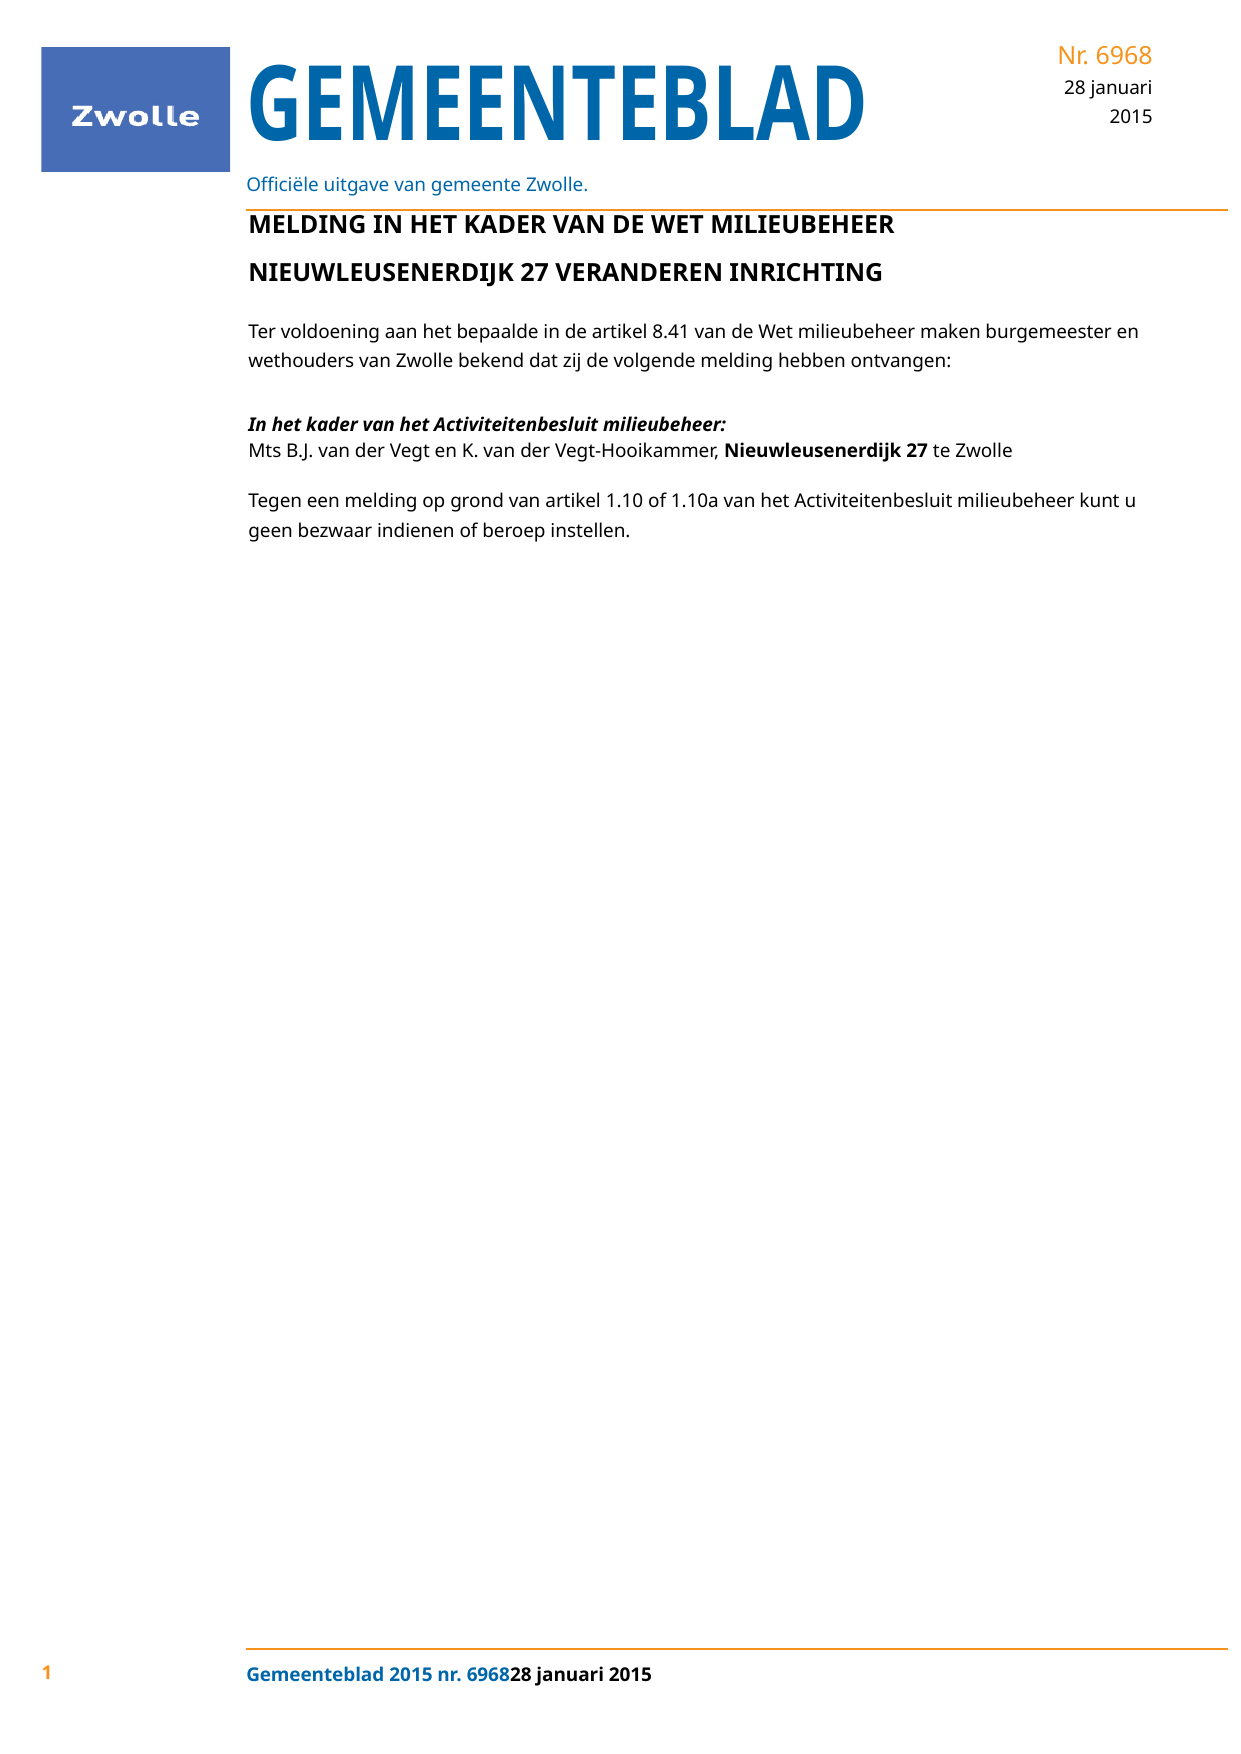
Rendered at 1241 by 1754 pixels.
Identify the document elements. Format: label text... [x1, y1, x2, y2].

text Ter voldoening aan het bepaalde in de artikel 8.41 van de Wet milieubeheer maken burgemeester en wethouders van Zwolle bekend dat zij de volgende melding hebben ontvangen: [248, 318, 1152, 373]
text Tegen een melding op grond van artikel 1.10 of 1.10a van het Activiteitenbesluit milieubeheer kunt u geen bezwaar indienen of beroep instellen. [248, 488, 1152, 543]
text In het kader van het Activiteitenbesluit milieubeheer: [248, 411, 1152, 437]
text MELDING IN HET KADER VAN DE WET MILIEUBEHEER NIEUWLEUSENERDIJK 27 VERANDEREN INRICHTING [248, 211, 1152, 288]
picture [41, 47, 231, 172]
text Mts B.J. van der Vegt en K. van der Vegt-Hooikammer, Nieuwleusenerdijk 27 te Zwolle [248, 437, 1152, 463]
